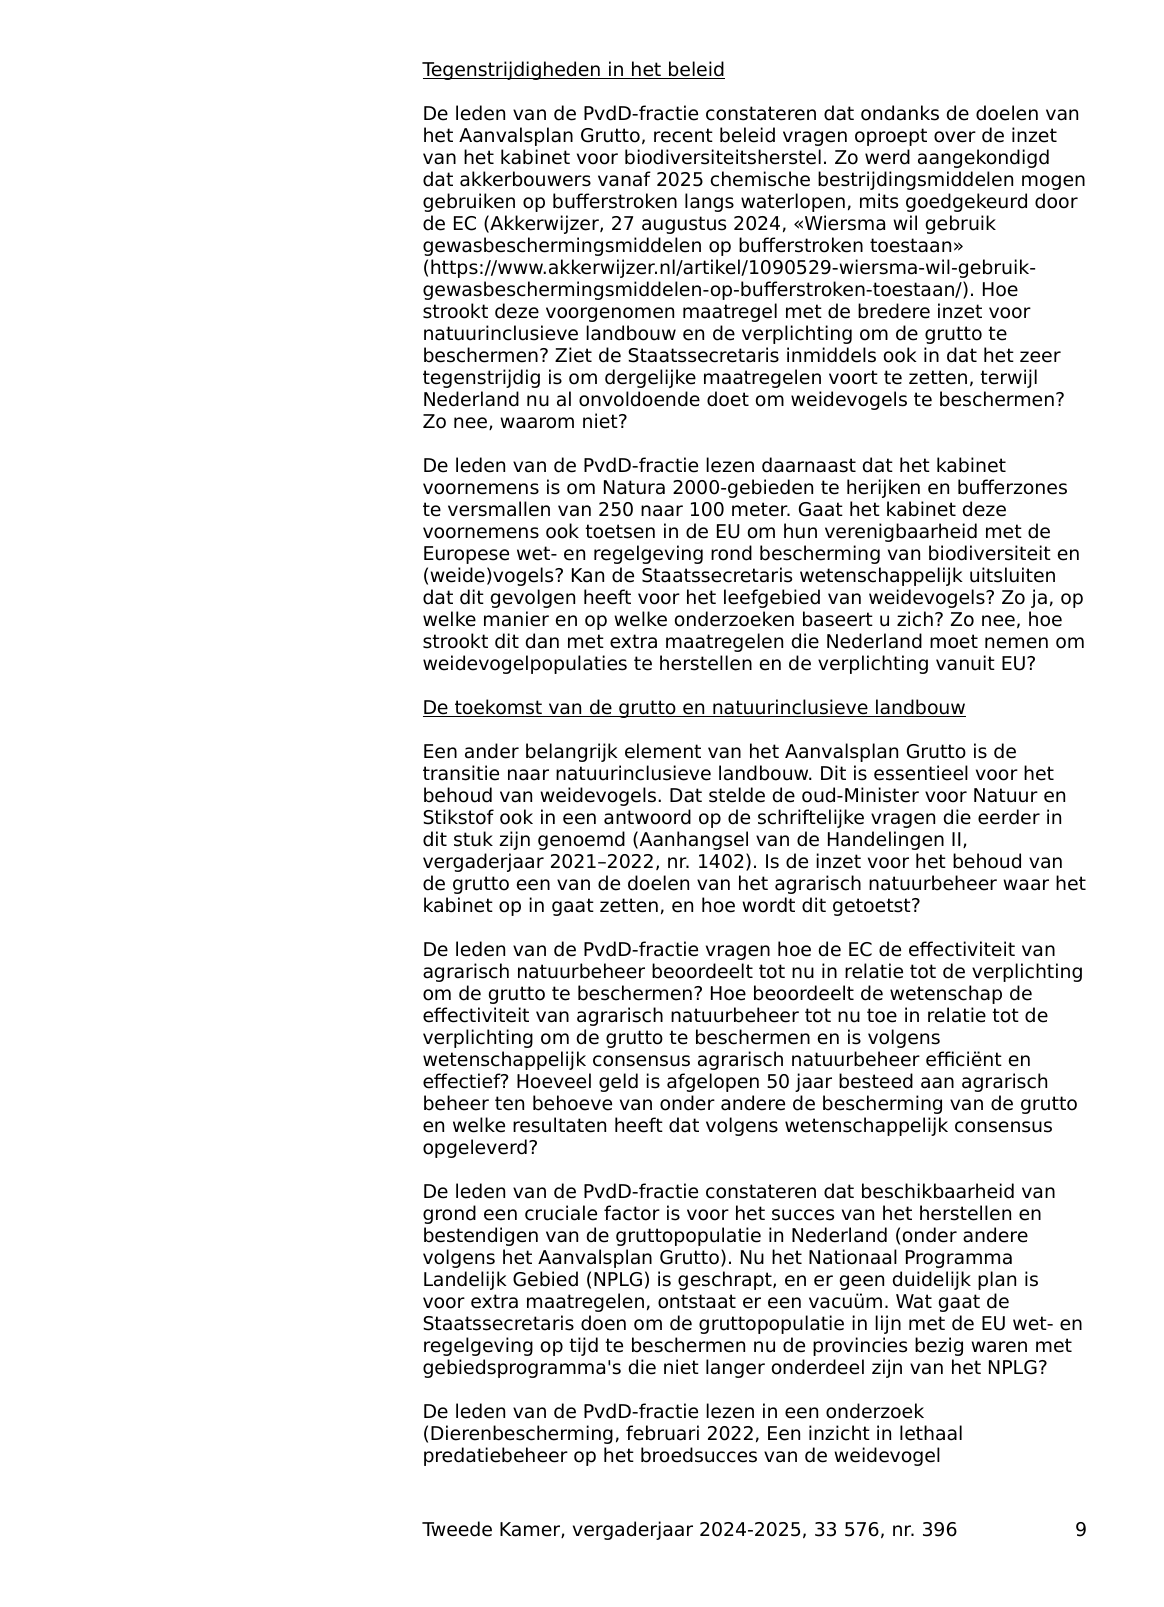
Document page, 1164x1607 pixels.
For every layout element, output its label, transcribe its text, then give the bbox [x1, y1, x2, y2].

subtitle Tegenstrijdigheden in het beleid [422, 59, 1087, 81]
subtitle De toekomst van de grutto en natuurinclusieve landbouw [422, 697, 1087, 719]
text Een ander belangrijk element van het Aanvalsplan Grutto is de transitie naar natuurinclusieve landbouw. Dit is essentieel voor het behoud van weidevogels. Dat stelde de oud-Minister voor Natuur en Stikstof ook in een antwoord op de schriftelijke vragen die eerder in dit stuk zijn genoemd (Aanhangsel van de Handelingen II, vergaderjaar 2021–2022, nr. 1402). Is de inzet voor het behoud van de grutto een van de doelen van het agrarisch natuurbeheer waar het kabinet op in gaat zetten, en hoe wordt dit getoetst? [422, 741, 1087, 917]
text De leden van de PvdD-fractie lezen in een onderzoek (Dierenbescherming, februari 2022, Een inzicht in lethaal predatiebeheer op het broedsucces van de weidevogel [422, 1401, 1087, 1467]
text De leden van de PvdD-fractie lezen daarnaast dat het kabinet voornemens is om Natura 2000-gebieden te herijken en bufferzones te versmallen van 250 naar 100 meter. Gaat het kabinet deze voornemens ook toetsen in de EU om hun verenigbaarheid met de Europese wet- en regelgeving rond bescherming van biodiversiteit en (weide)vogels? Kan de Staatssecretaris wetenschappelijk uitsluiten dat dit gevolgen heeft voor het leefgebied van weidevogels? Zo ja, op welke manier en op welke onderzoeken baseert u zich? Zo nee, hoe strookt dit dan met extra maatregelen die Nederland moet nemen om weidevogelpopulaties te herstellen en de verplichting vanuit EU? [422, 455, 1087, 675]
text De leden van de PvdD-fractie constateren dat ondanks de doelen van het Aanvalsplan Grutto, recent beleid vragen oproept over de inzet van het kabinet voor biodiversiteitsherstel. Zo werd aangekondigd dat akkerbouwers vanaf 2025 chemische bestrijdingsmiddelen mogen gebruiken op bufferstroken langs waterlopen, mits goedgekeurd door de EC (Akkerwijzer, 27 augustus 2024, «Wiersma wil gebruik gewasbeschermingsmiddelen op bufferstroken toestaan» (https://www.akkerwijzer.nl/artikel/1090529-wiersma-wil-gebruik-gewasbeschermingsmiddelen-op-bufferstroken-toestaan/). Hoe strookt deze voorgenomen maatregel met de bredere inzet voor natuurinclusieve landbouw en de verplichting om de grutto te beschermen? Ziet de Staatssecretaris inmiddels ook in dat het zeer tegenstrijdig is om dergelijke maatregelen voort te zetten, terwijl Nederland nu al onvoldoende doet om weidevogels te beschermen? Zo nee, waarom niet? [422, 103, 1087, 433]
text De leden van de PvdD-fractie vragen hoe de EC de effectiviteit van agrarisch natuurbeheer beoordeelt tot nu in relatie tot de verplichting om de grutto te beschermen? Hoe beoordeelt de wetenschap de effectiviteit van agrarisch natuurbeheer tot nu toe in relatie tot de verplichting om de grutto te beschermen en is volgens wetenschappelijk consensus agrarisch natuurbeheer efficiënt en effectief? Hoeveel geld is afgelopen 50 jaar besteed aan agrarisch beheer ten behoeve van onder andere de bescherming van de grutto en welke resultaten heeft dat volgens wetenschappelijk consensus opgeleverd? [422, 939, 1087, 1159]
text De leden van de PvdD-fractie constateren dat beschikbaarheid van grond een cruciale factor is voor het succes van het herstellen en bestendigen van de gruttopopulatie in Nederland (onder andere volgens het Aanvalsplan Grutto). Nu het Nationaal Programma Landelijk Gebied (NPLG) is geschrapt, en er geen duidelijk plan is voor extra maatregelen, ontstaat er een vacuüm. Wat gaat de Staatssecretaris doen om de gruttopopulatie in lijn met de EU wet- en regelgeving op tijd te beschermen nu de provincies bezig waren met gebiedsprogramma's die niet langer onderdeel zijn van het NPLG? [422, 1181, 1087, 1379]
